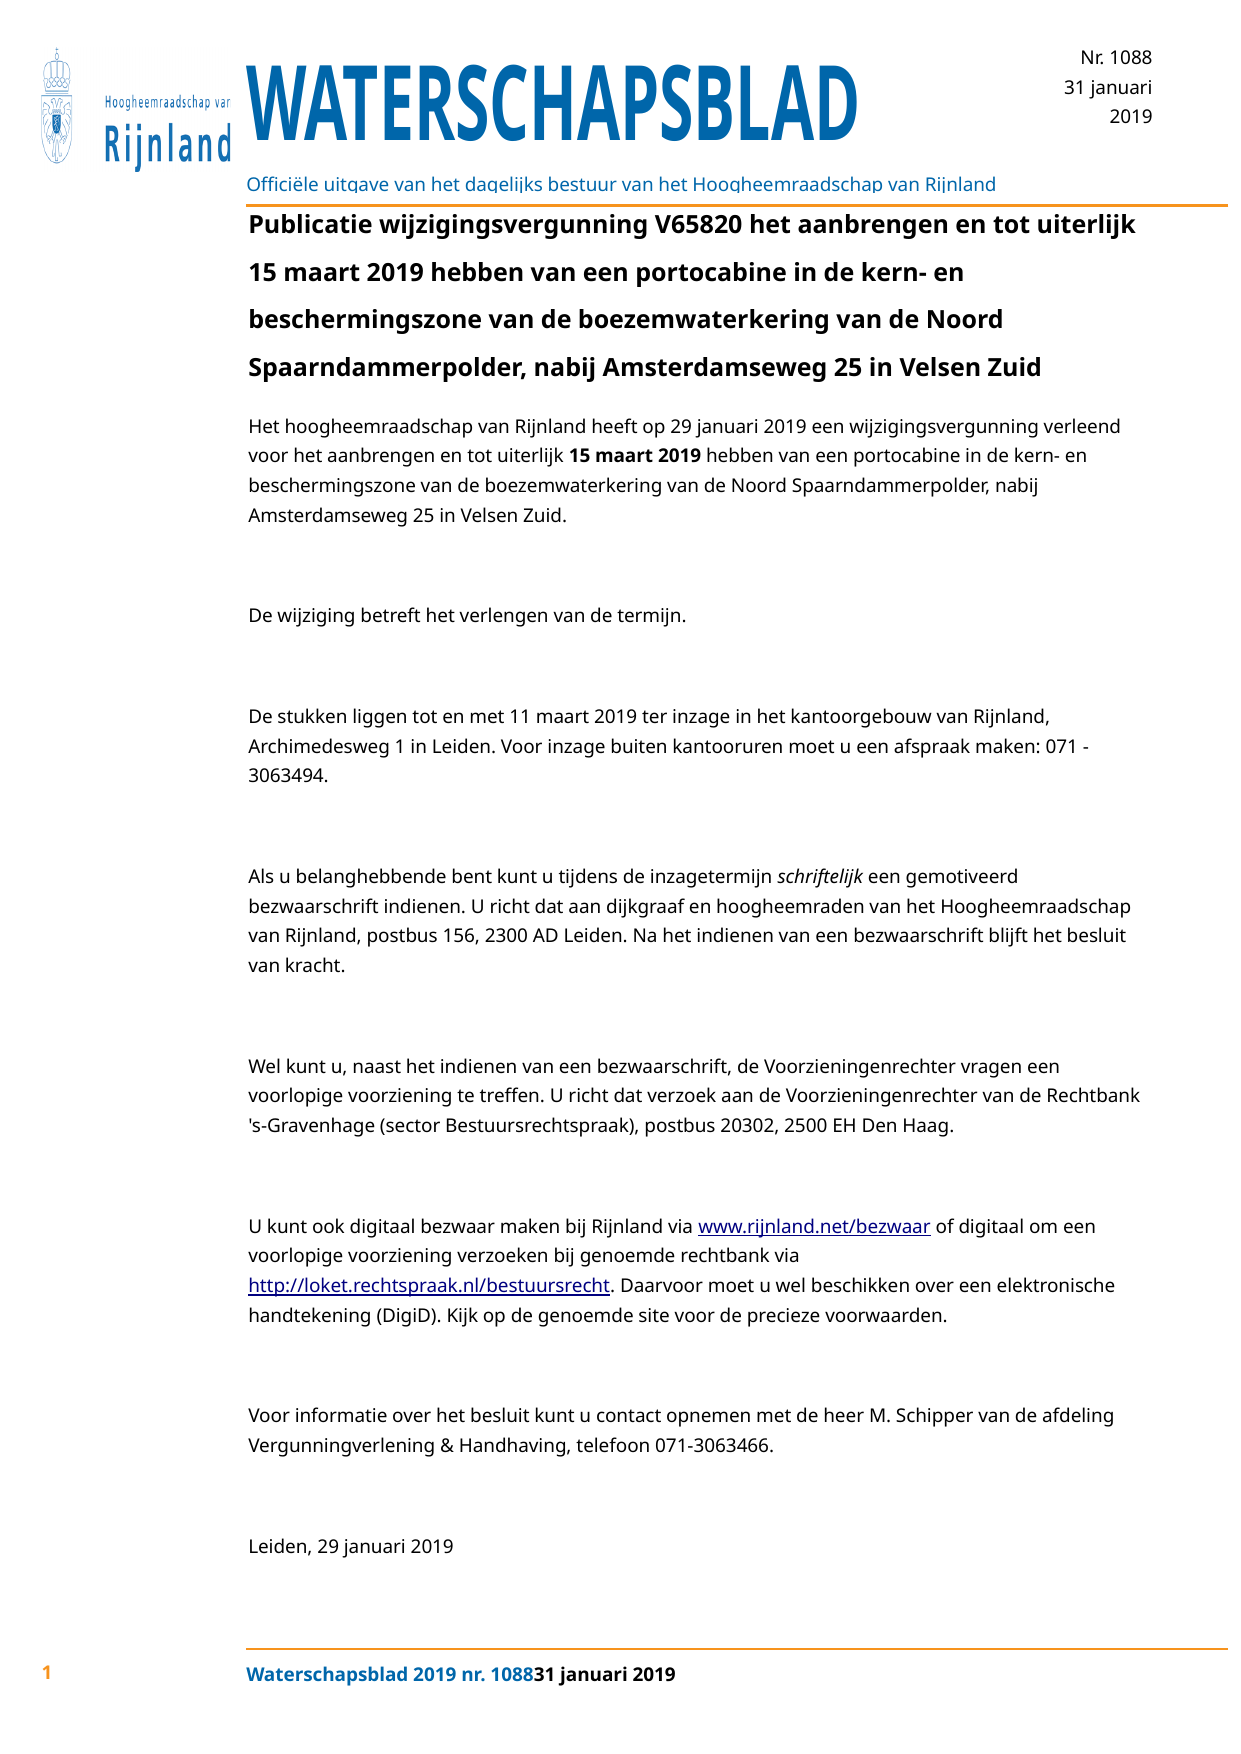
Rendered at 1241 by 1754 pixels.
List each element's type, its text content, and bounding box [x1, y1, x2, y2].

picture [41, 47, 231, 172]
text Voor informatie over het besluit kunt u contact opnemen met de heer M. Schipper van de afdeling Vergunningverlening & Handhaving, telefoon 071-3063466. [248, 1403, 1152, 1458]
text Het hoogheemraadschap van Rijnland heeft op 29 januari 2019 een wijzigingsvergunning verleend voor het aanbrengen en tot uiterlijk 15 maart 2019 hebben van een portocabine in de kern- en beschermingszone van de boezemwaterkering van de Noord Spaarndammerpolder, nabij Amsterdamseweg 25 in Velsen Zuid. [248, 413, 1152, 528]
text De wijziging betreft het verlengen van de termijn. [248, 603, 1152, 628]
text Wel kunt u, naast het indienen van een bezwaarschrift, de Voorzieningenrechter vragen een voorlopige voorziening te treffen. U richt dat verzoek aan de Voorzieningenrechter van de Rechtbank 's-Gravenhage (sector Bestuursrechtspraak), postbus 20302, 2500 EH Den Haag. [248, 1053, 1152, 1138]
text De stukken liggen tot en met 11 maart 2019 ter inzage in het kantoorgebouw van Rijnland, Archimedesweg 1 in Leiden. Voor inzage buiten kantooruren moet u een afspraak maken: 071 - 3063494. [248, 703, 1152, 788]
text U kunt ook digitaal bezwaar maken bij Rijnland via www.rijnland.net/bezwaar of digitaal om een voorlopige voorziening verzoeken bij genoemde rechtbank via http://loket.rechtspraak.nl/bestuursrecht. Daarvoor moet u wel beschikken over een elektronische handtekening (DigiD). Kijk op de genoemde site voor de precieze voorwaarden. [248, 1213, 1152, 1328]
text Leiden, 29 januari 2019 [248, 1533, 1152, 1559]
text Als u belanghebbende bent kunt u tijdens de inzagetermijn schriftelijk een gemotiveerd bezwaarschrift indienen. U richt dat aan dijkgraaf en hoogheemraden van het Hoogheemraadschap van Rijnland, postbus 156, 2300 AD Leiden. Na het indienen van een bezwaarschrift blijft het besluit van kracht. [248, 863, 1152, 978]
text Publicatie wijzigingsvergunning V65820 het aanbrengen en tot uiterlijk 15 maart 2019 hebben van een portocabine in de kern- en beschermingszone van de boezemwaterkering van de Noord Spaarndammerpolder, nabij Amsterdamseweg 25 in Velsen Zuid [248, 207, 1152, 384]
